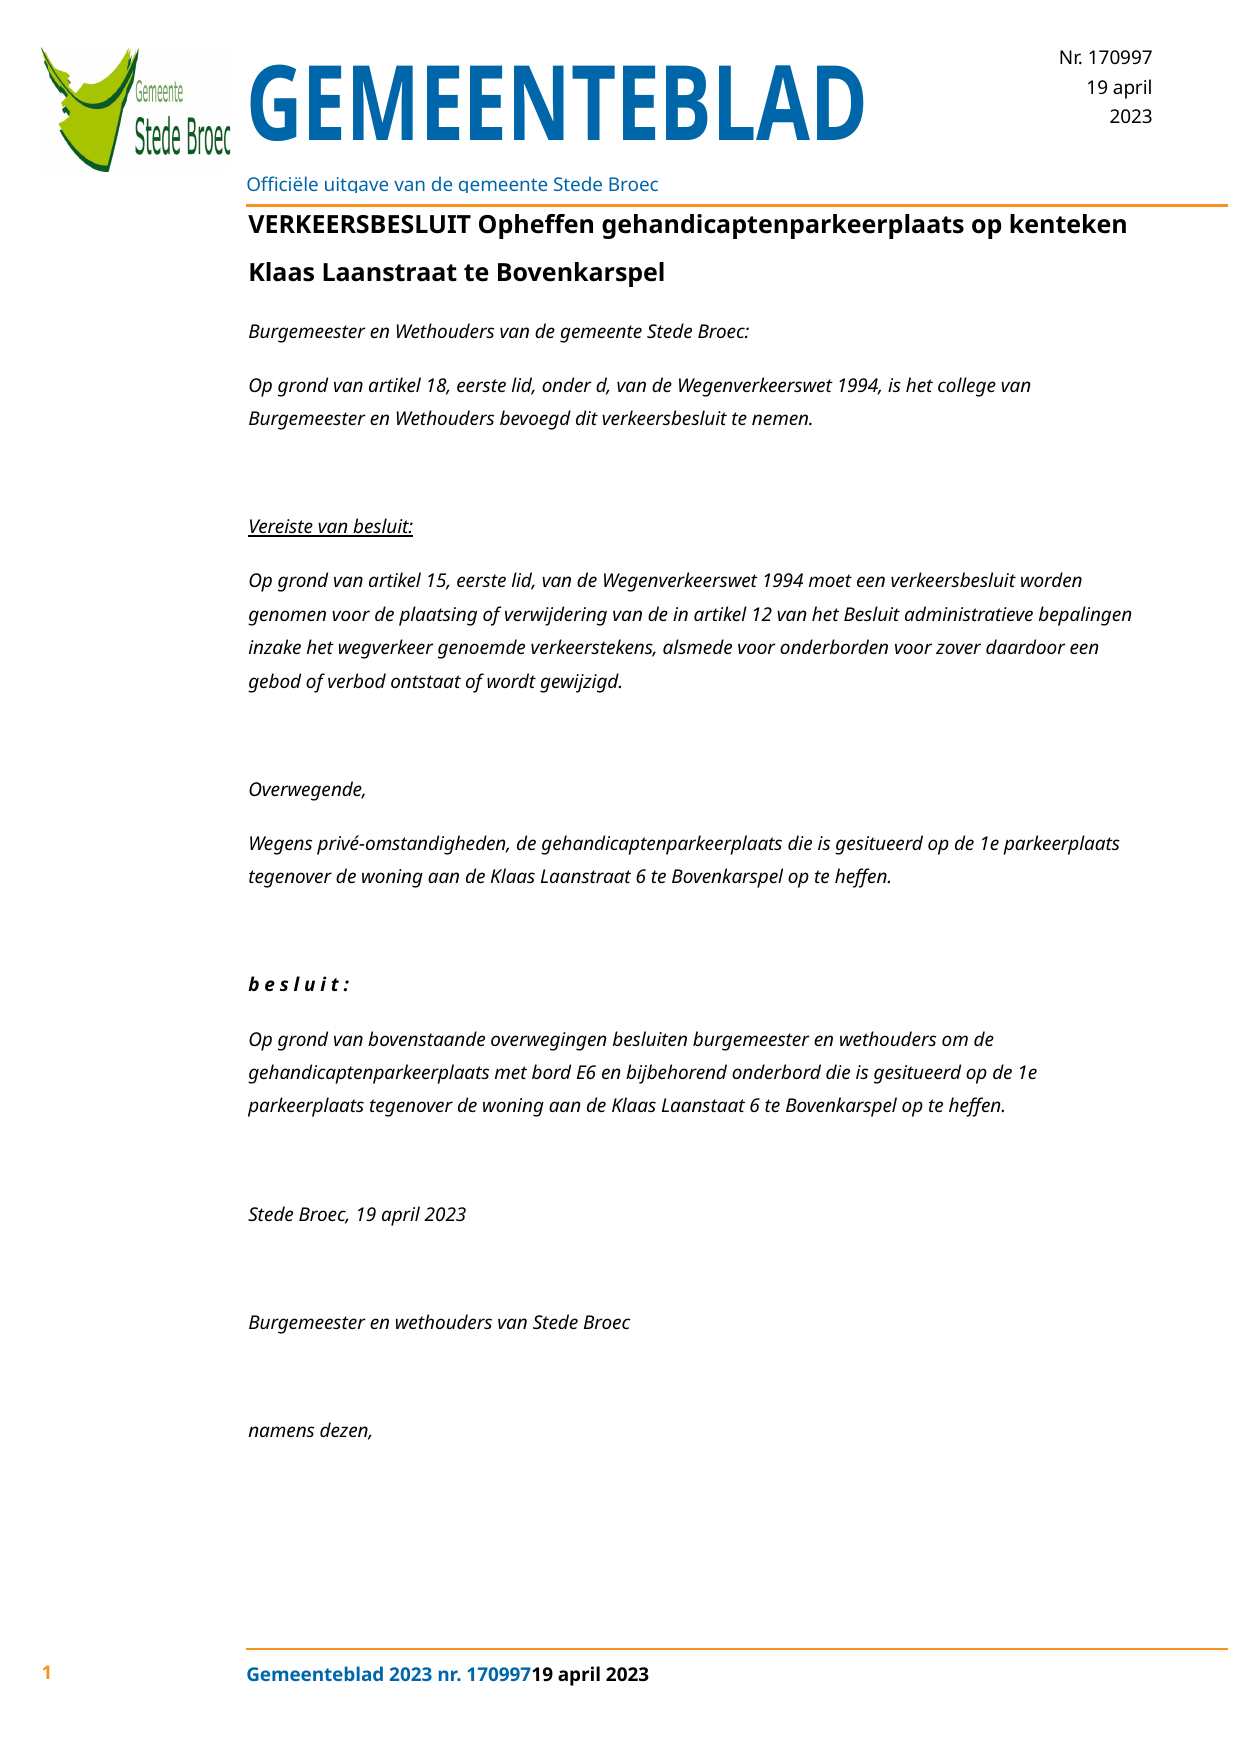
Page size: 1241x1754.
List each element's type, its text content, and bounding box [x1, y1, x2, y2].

text Overwegende, [248, 776, 1152, 802]
text Stede Broec, 19 april 2023 [248, 1201, 1152, 1226]
picture [41, 47, 231, 172]
text Vereiste van besluit: [248, 513, 1152, 539]
text namens dezen, [248, 1417, 1152, 1443]
text Burgemeester en Wethouders van de gemeente Stede Broec: [248, 318, 1152, 344]
text VERKEERSBESLUIT Opheffen gehandicaptenparkeerplaats op kenteken Klaas Laanstraat te Bovenkarspel [248, 207, 1152, 288]
text b e s l u i t : [248, 972, 1152, 997]
text Op grond van bovenstaande overwegingen besluiten burgemeester en wethouders om de gehandicaptenparkeerplaats met bord E6 en bijbehorend onderbord die is gesitueerd op de 1e parkeerplaats tegenover de woning aan de Klaas Laanstaat 6 te Bovenkarspel op te heffen. [248, 1026, 1152, 1118]
text Op grond van artikel 18, eerste lid, onder d, van de Wegenverkeerswet 1994, is het college van Burgemeester en Wethouders bevoegd dit verkeersbesluit te nemen. [248, 372, 1152, 431]
text Op grond van artikel 15, eerste lid, van de Wegenverkeerswet 1994 moet een verkeersbesluit worden genomen voor de plaatsing of verwijdering van de in artikel 12 van het Besluit administratieve bepalingen inzake het wegverkeer genoemde verkeerstekens, alsmede voor onderborden voor zover daardoor een gebod of verbod ontstaat of wordt gewijzigd. [248, 568, 1152, 694]
text Wegens privé-omstandigheden, de gehandicaptenparkeerplaats die is gesitueerd op de 1e parkeerplaats tegenover de woning aan de Klaas Laanstraat 6 te Bovenkarspel op te heffen. [248, 830, 1152, 889]
text Burgemeester en wethouders van Stede Broec [248, 1309, 1152, 1334]
